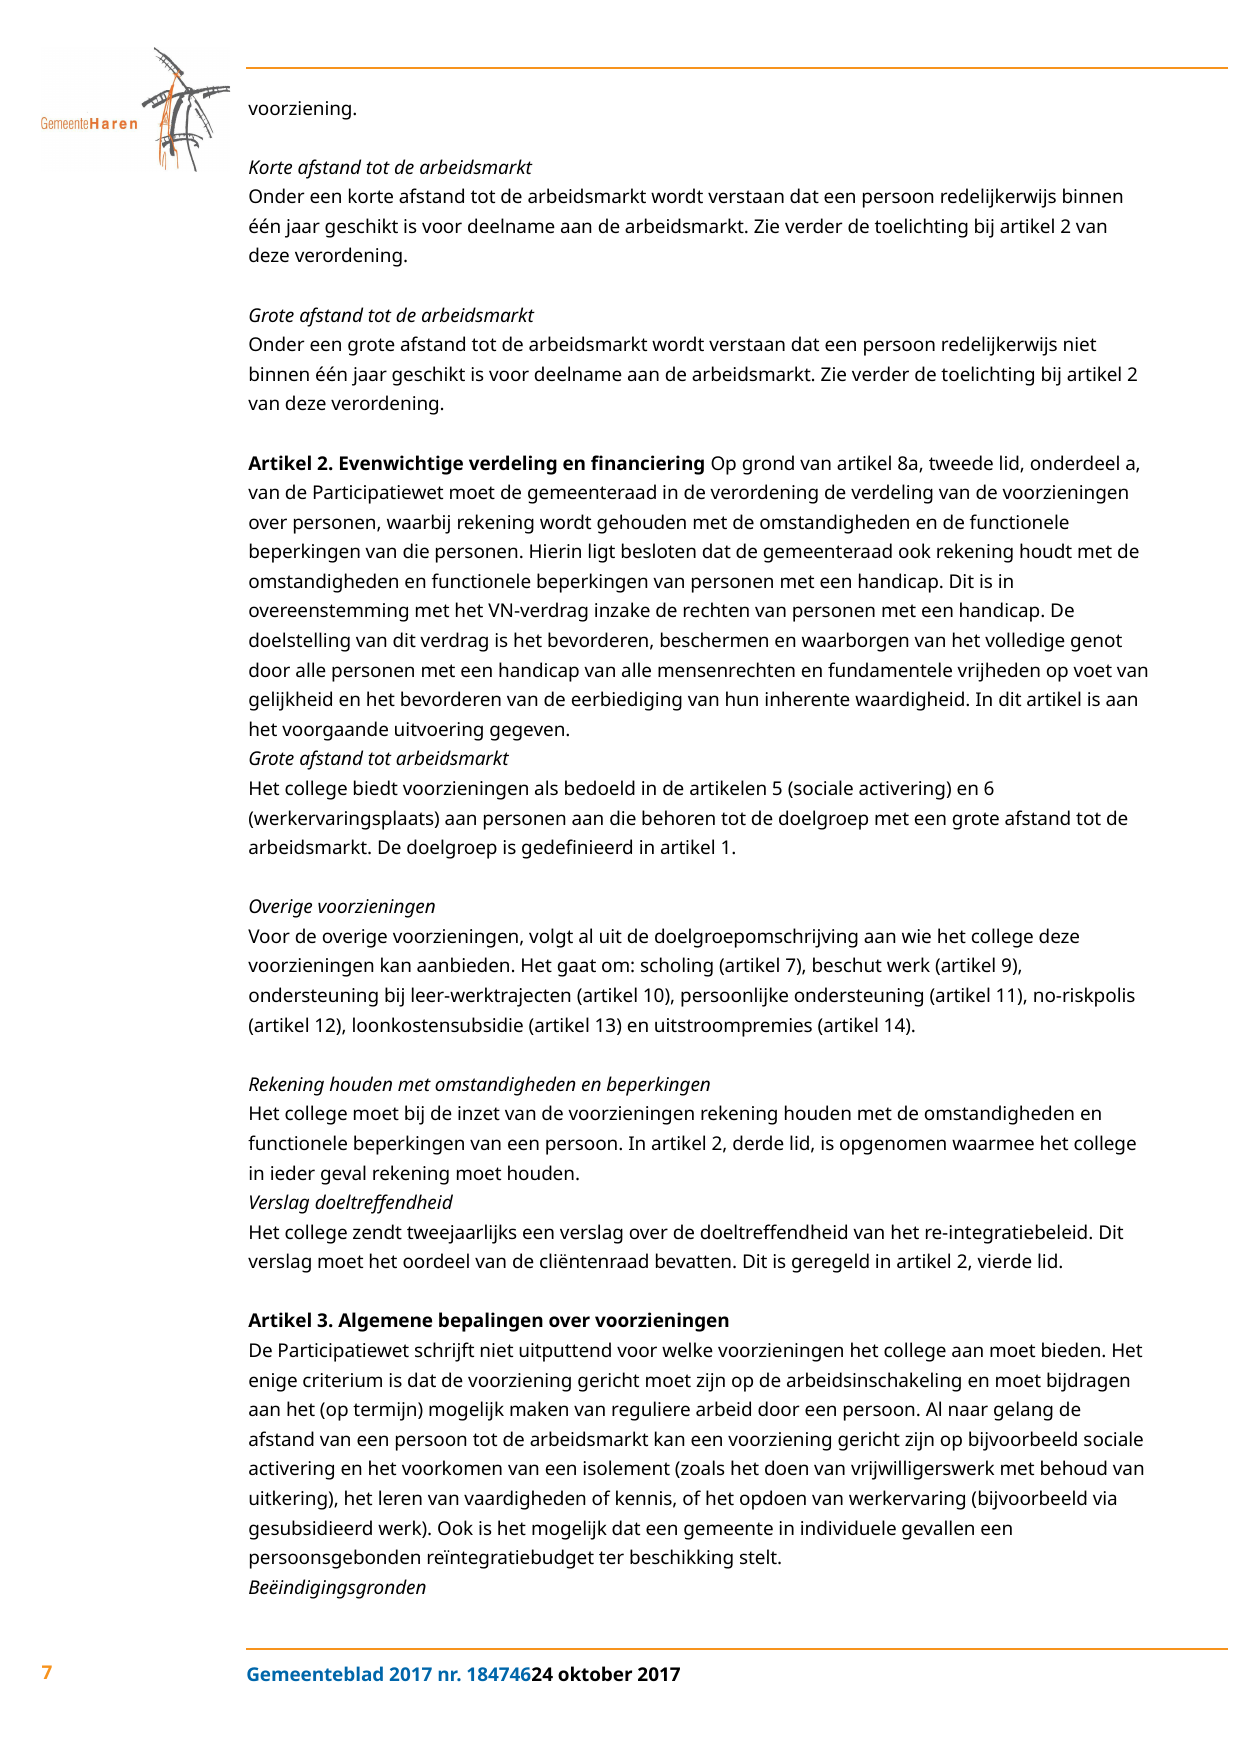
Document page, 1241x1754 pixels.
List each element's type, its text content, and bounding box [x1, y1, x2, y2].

text Korte afstand tot de arbeidsmarkt [248, 154, 1152, 180]
picture [41, 47, 231, 172]
text Grote afstand tot arbeidsmarkt [248, 746, 1152, 771]
text Beëindigingsgronden [248, 1574, 1152, 1600]
text Het college biedt voorzieningen als bedoeld in de artikelen 5 (sociale activering) en 6 (werkervaringsplaats) aan personen aan die behoren tot de doelgroep met een grote afstand tot de arbeidsmarkt. De doelgroep is gedefinieerd in artikel 1. [248, 775, 1152, 860]
text Artikel 3. Algemene bepalingen over voorzieningen [248, 1308, 1152, 1333]
text Grote afstand tot de arbeidsmarkt [248, 302, 1152, 328]
text Overige voorzieningen [248, 893, 1152, 919]
text De Participatiewet schrijft niet uitputtend voor welke voorzieningen het college aan moet bieden. Het enige criterium is dat de voorziening gericht moet zijn op de arbeidsinschakeling en moet bijdragen aan het (op termijn) mogelijk maken van reguliere arbeid door een persoon. Al naar gelang de afstand van een persoon tot de arbeidsmarkt kan een voorziening gericht zijn op bijvoorbeeld sociale activering en het voorkomen van een isolement (zoals het doen van vrijwilligerswerk met behoud van uitkering), het leren van vaardigheden of kennis, of het opdoen van werkervaring (bijvoorbeeld via gesubsidieerd werk). Ook is het mogelijk dat een gemeente in individuele gevallen een persoonsgebonden reïntegratiebudget ter beschikking stelt. [248, 1337, 1152, 1570]
text voorziening. [248, 95, 1152, 121]
text Artikel 2. Evenwichtige verdeling en financiering Op grond van artikel 8a, tweede lid, onderdeel a, van de Participatiewet moet de gemeenteraad in de verordening de verdeling van de voorzieningen over personen, waarbij rekening wordt gehouden met de omstandigheden en de functionele beperkingen van die personen. Hierin ligt besloten dat de gemeenteraad ook rekening houdt met de omstandigheden en functionele beperkingen van personen met een handicap. Dit is in overeenstemming met het VN-verdrag inzake de rechten van personen met een handicap. De doelstelling van dit verdrag is het bevorderen, beschermen en waarborgen van het volledige genot door alle personen met een handicap van alle mensenrechten en fundamentele vrijheden op voet van gelijkheid en het bevorderen van de eerbiediging van hun inherente waardigheid. In dit artikel is aan het voorgaande uitvoering gegeven. [248, 450, 1152, 742]
text Onder een korte afstand tot de arbeidsmarkt wordt verstaan dat een persoon redelijkerwijs binnen één jaar geschikt is voor deelname aan de arbeidsmarkt. Zie verder de toelichting bij artikel 2 van deze verordening. [248, 183, 1152, 268]
text Rekening houden met omstandigheden en beperkingen [248, 1071, 1152, 1097]
text Onder een grote afstand tot de arbeidsmarkt wordt verstaan dat een persoon redelijkerwijs niet binnen één jaar geschikt is voor deelname aan de arbeidsmarkt. Zie verder de toelichting bij artikel 2 van deze verordening. [248, 331, 1152, 416]
text Voor de overige voorzieningen, volgt al uit de doelgroepomschrijving aan wie het college deze voorzieningen kan aanbieden. Het gaat om: scholing (artikel 7), beschut werk (artikel 9), ondersteuning bij leer-werktrajecten (artikel 10), persoonlijke ondersteuning (artikel 11), no-riskpolis (artikel 12), loonkostensubsidie (artikel 13) en uitstroompremies (artikel 14). [248, 923, 1152, 1038]
text Verslag doeltreffendheid [248, 1189, 1152, 1215]
text Het college moet bij de inzet van de voorzieningen rekening houden met de omstandigheden en functionele beperkingen van een persoon. In artikel 2, derde lid, is opgenomen waarmee het college in ieder geval rekening moet houden. [248, 1101, 1152, 1186]
text Het college zendt tweejaarlijks een verslag over de doeltreffendheid van het re-integratiebeleid. Dit verslag moet het oordeel van de cliëntenraad bevatten. Dit is geregeld in artikel 2, vierde lid. [248, 1219, 1152, 1274]
